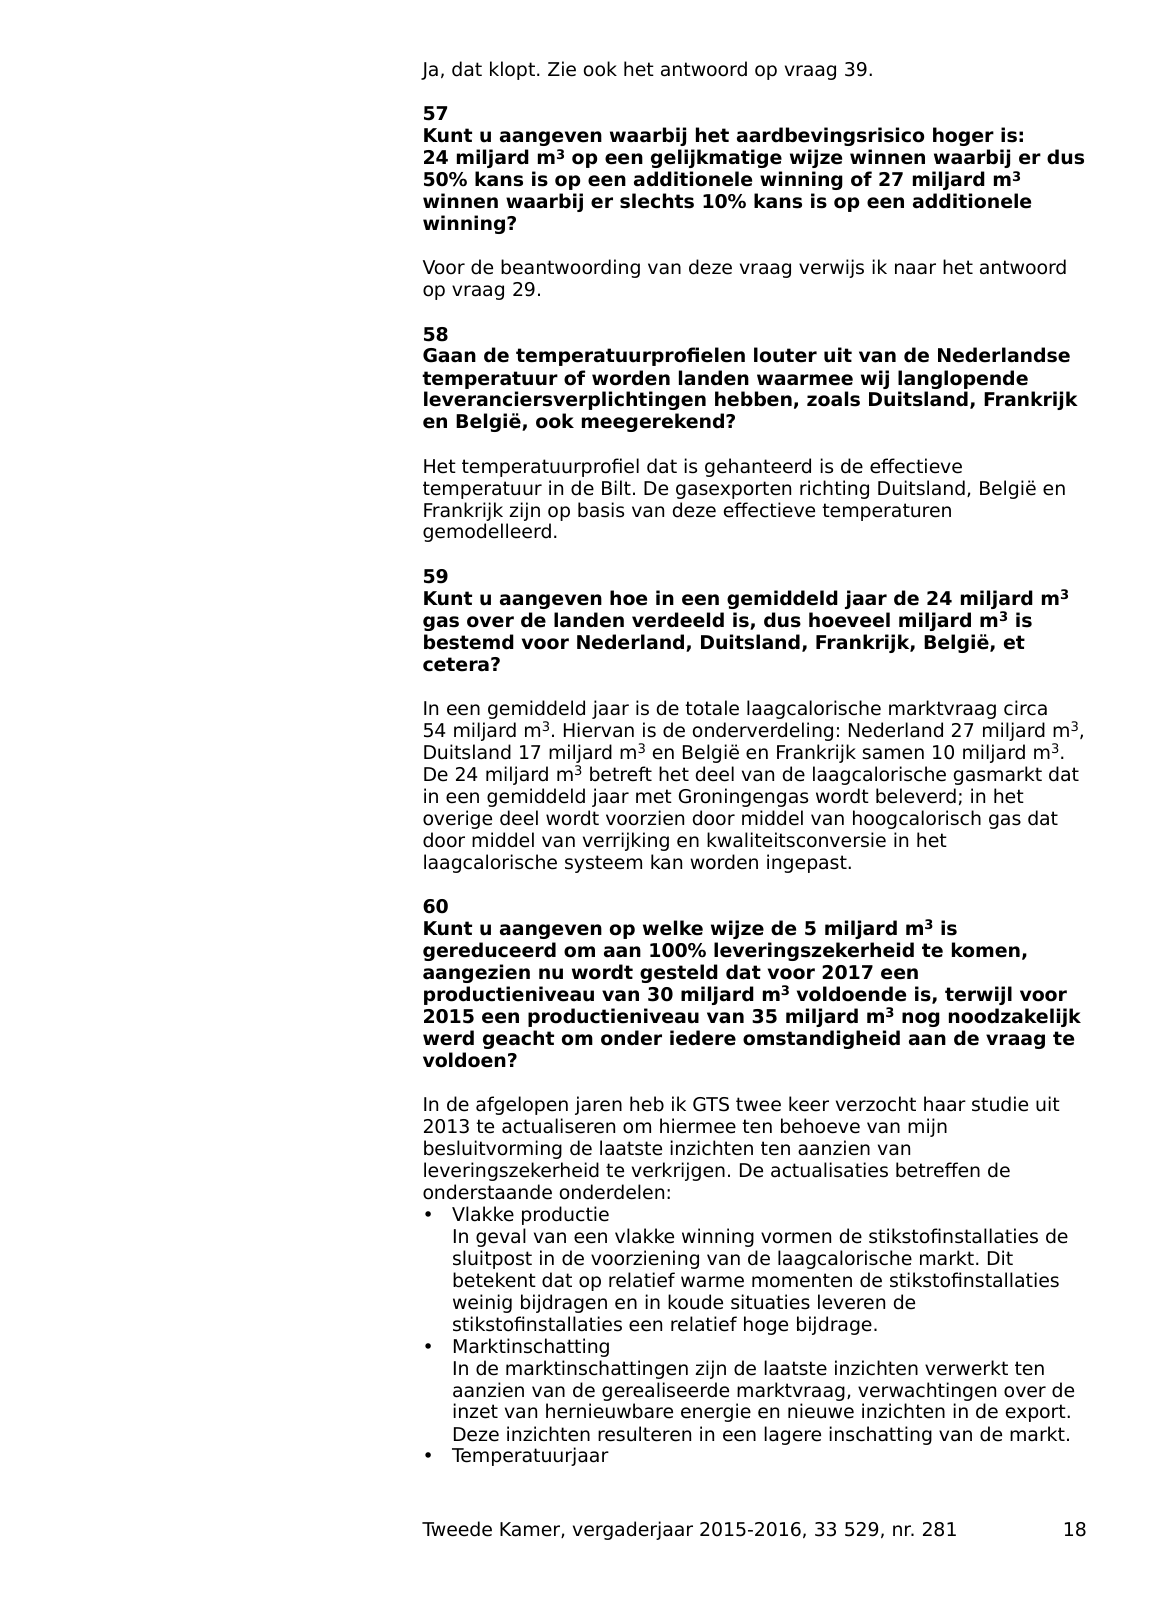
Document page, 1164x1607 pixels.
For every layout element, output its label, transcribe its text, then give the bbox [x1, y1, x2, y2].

text Het temperatuurprofiel dat is gehanteerd is de effectieve temperatuur in de Bilt. De gasexporten richting Duitsland, België en Frankrijk zijn op basis van deze effectieve temperaturen gemodelleerd. [422, 456, 1087, 543]
text 58 [422, 323, 1087, 345]
text In de afgelopen jaren heb ik GTS twee keer verzocht haar studie uit 2013 te actualiseren om hiermee ten behoeve van mijn besluitvorming de laatste inzichten ten aanzien van leveringszekerheid te verkrijgen. De actualisaties betreffen de onderstaande onderdelen: [422, 1094, 1087, 1204]
text • Temperatuurjaar [422, 1445, 1087, 1467]
text Gaan de temperatuurprofielen louter uit van de Nederlandse temperatuur of worden landen waarmee wij langlopende leveranciersverplichtingen hebben, zoals Duitsland, Frankrijk en België, ook meegerekend? [422, 345, 1087, 433]
text Ja, dat klopt. Zie ook het antwoord op vraag 39. [422, 59, 1087, 81]
text • Marktinschatting [422, 1336, 1087, 1357]
text Kunt u aangeven hoe in een gemiddeld jaar de 24 miljard m3 gas over de landen verdeeld is, dus hoeveel miljard m3 is bestemd voor Nederland, Duitsland, Frankrijk, België, et cetera? [422, 588, 1087, 676]
text In een gemiddeld jaar is de totale laagcalorische marktvraag circa 54 miljard m3. Hiervan is de onderverdeling: Nederland 27 miljard m3, Duitsland 17 miljard m3 en België en Frankrijk samen 10 miljard m3. De 24 miljard m3 betreft het deel van de laagcalorische gasmarkt dat in een gemiddeld jaar met Groningengas wordt beleverd; in het overige deel wordt voorzien door middel van hoogcalorisch gas dat door middel van verrijking en kwaliteitsconversie in het laagcalorische systeem kan worden ingepast. [422, 698, 1087, 873]
text In geval van een vlakke winning vormen de stikstofinstallaties de sluitpost in de voorziening van de laagcalorische markt. Dit betekent dat op relatief warme momenten de stikstofinstallaties weinig bijdragen en in koude situaties leveren de stikstofinstallaties een relatief hoge bijdrage. [452, 1226, 1087, 1336]
text 59 [422, 566, 1087, 588]
text 57 [422, 103, 1087, 125]
text Voor de beantwoording van deze vraag verwijs ik naar het antwoord op vraag 29. [422, 257, 1087, 301]
text • Vlakke productie [422, 1204, 1087, 1226]
text In de marktinschattingen zijn de laatste inzichten verwerkt ten aanzien van de gerealiseerde marktvraag, verwachtingen over de inzet van hernieuwbare energie en nieuwe inzichten in de export. Deze inzichten resulteren in een lagere inschatting van de markt. [452, 1357, 1087, 1445]
text Kunt u aangeven waarbij het aardbevingsrisico hoger is: 24 miljard m3 op een gelijkmatige wijze winnen waarbij er dus 50% kans is op een additionele winning of 27 miljard m3 winnen waarbij er slechts 10% kans is op een additionele winning? [422, 125, 1087, 235]
text 60 [422, 896, 1087, 918]
text Kunt u aangeven op welke wijze de 5 miljard m3 is gereduceerd om aan 100% leveringszekerheid te komen, aangezien nu wordt gesteld dat voor 2017 een productieniveau van 30 miljard m3 voldoende is, terwijl voor 2015 een productieniveau van 35 miljard m3 nog noodzakelijk werd geacht om onder iedere omstandigheid aan de vraag te voldoen? [422, 918, 1087, 1072]
